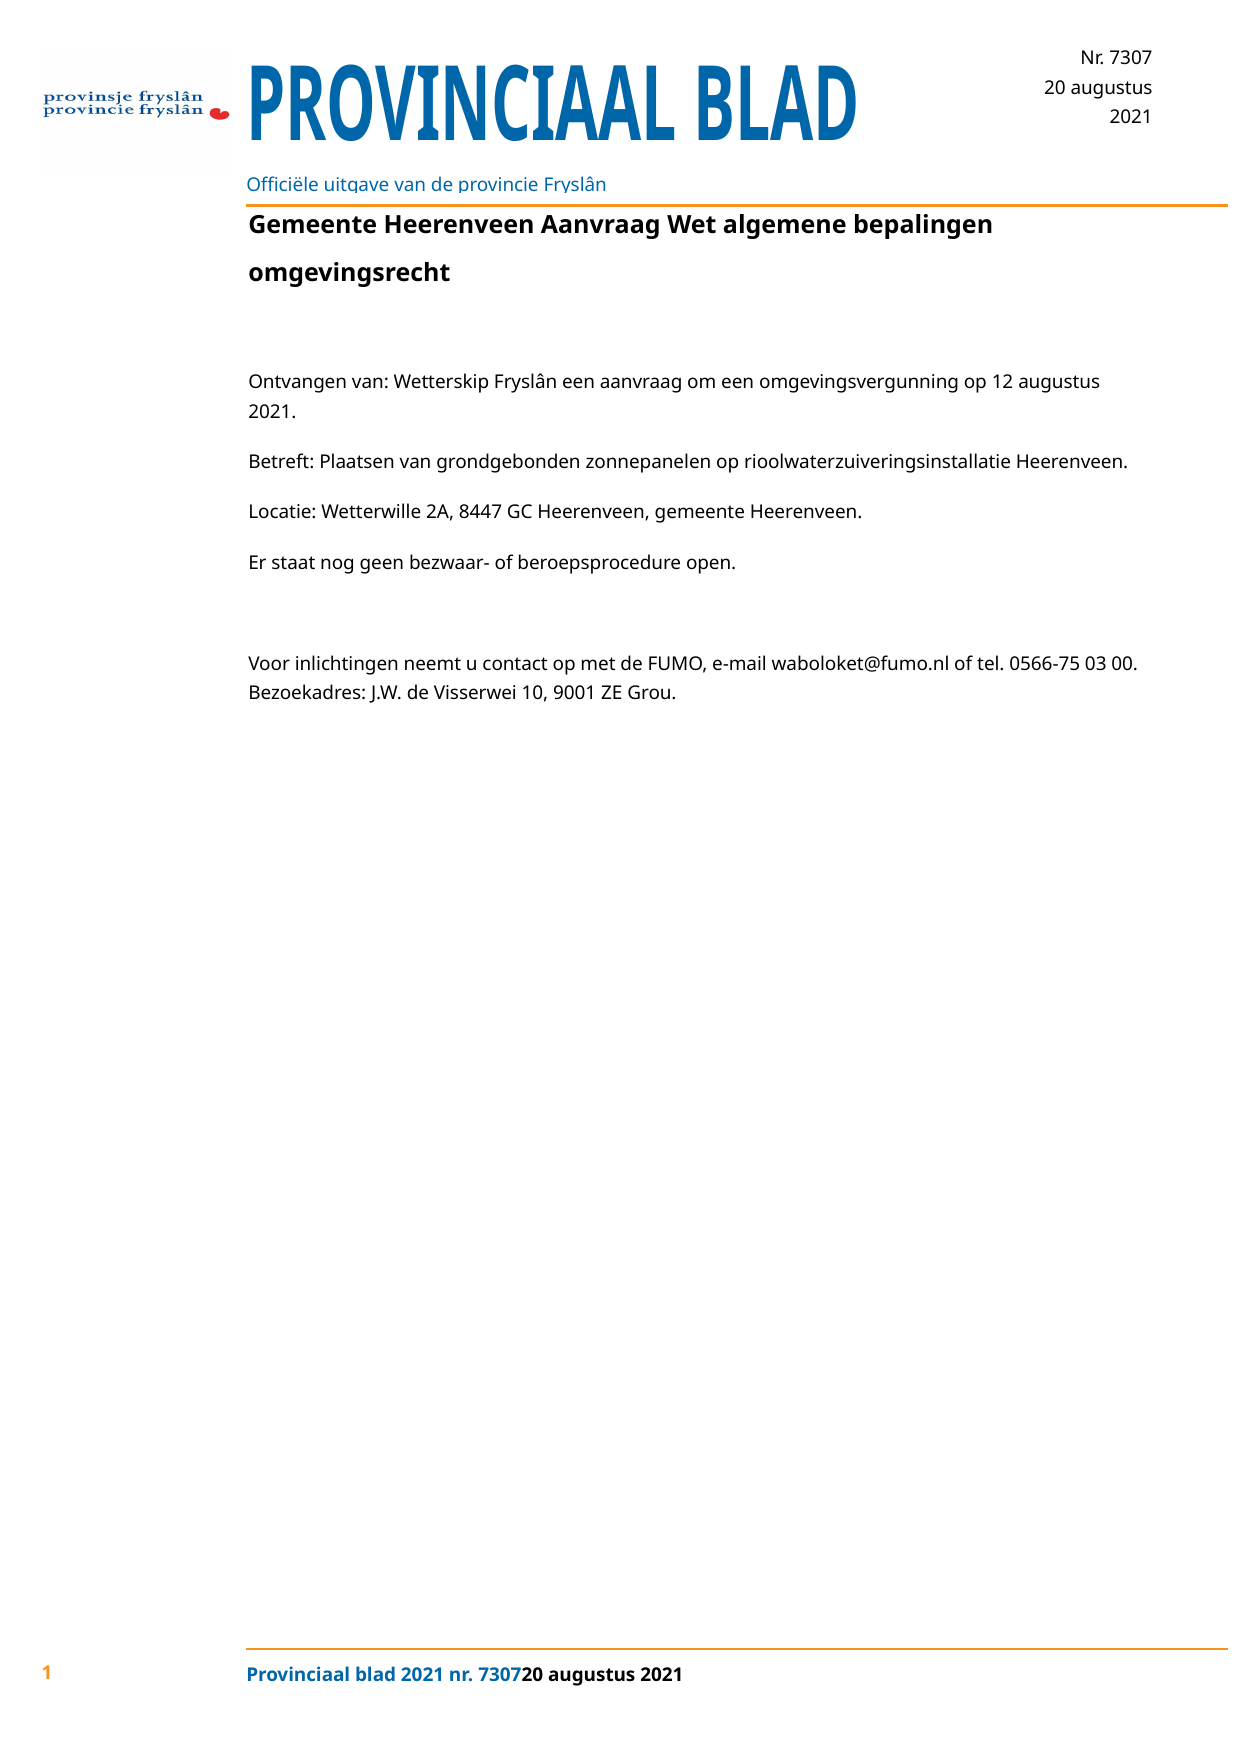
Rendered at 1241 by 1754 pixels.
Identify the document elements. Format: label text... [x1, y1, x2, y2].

text Locatie: Wetterwille 2A, 8447 GC Heerenveen, gemeente Heerenveen. [248, 499, 1152, 524]
text Er staat nog geen bezwaar- of beroepsprocedure open. [248, 549, 1152, 575]
text Betreft: Plaatsen van grondgebonden zonnepanelen op rioolwaterzuiveringsinstallatie Heerenveen. [248, 448, 1152, 474]
text Ontvangen van: Wetterskip Fryslân een aanvraag om een omgevingsvergunning op 12 augustus 2021. [248, 368, 1152, 424]
text Voor inlichtingen neemt u contact op met de FUMO, e-mail waboloket@fumo.nl of tel. 0566-75 03 00. Bezoekadres: J.W. de Visserwei 10, 9001 ZE Grou. [248, 650, 1152, 705]
picture [41, 47, 231, 172]
text Gemeente Heerenveen Aanvraag Wet algemene bepalingen omgevingsrecht [248, 207, 1152, 288]
